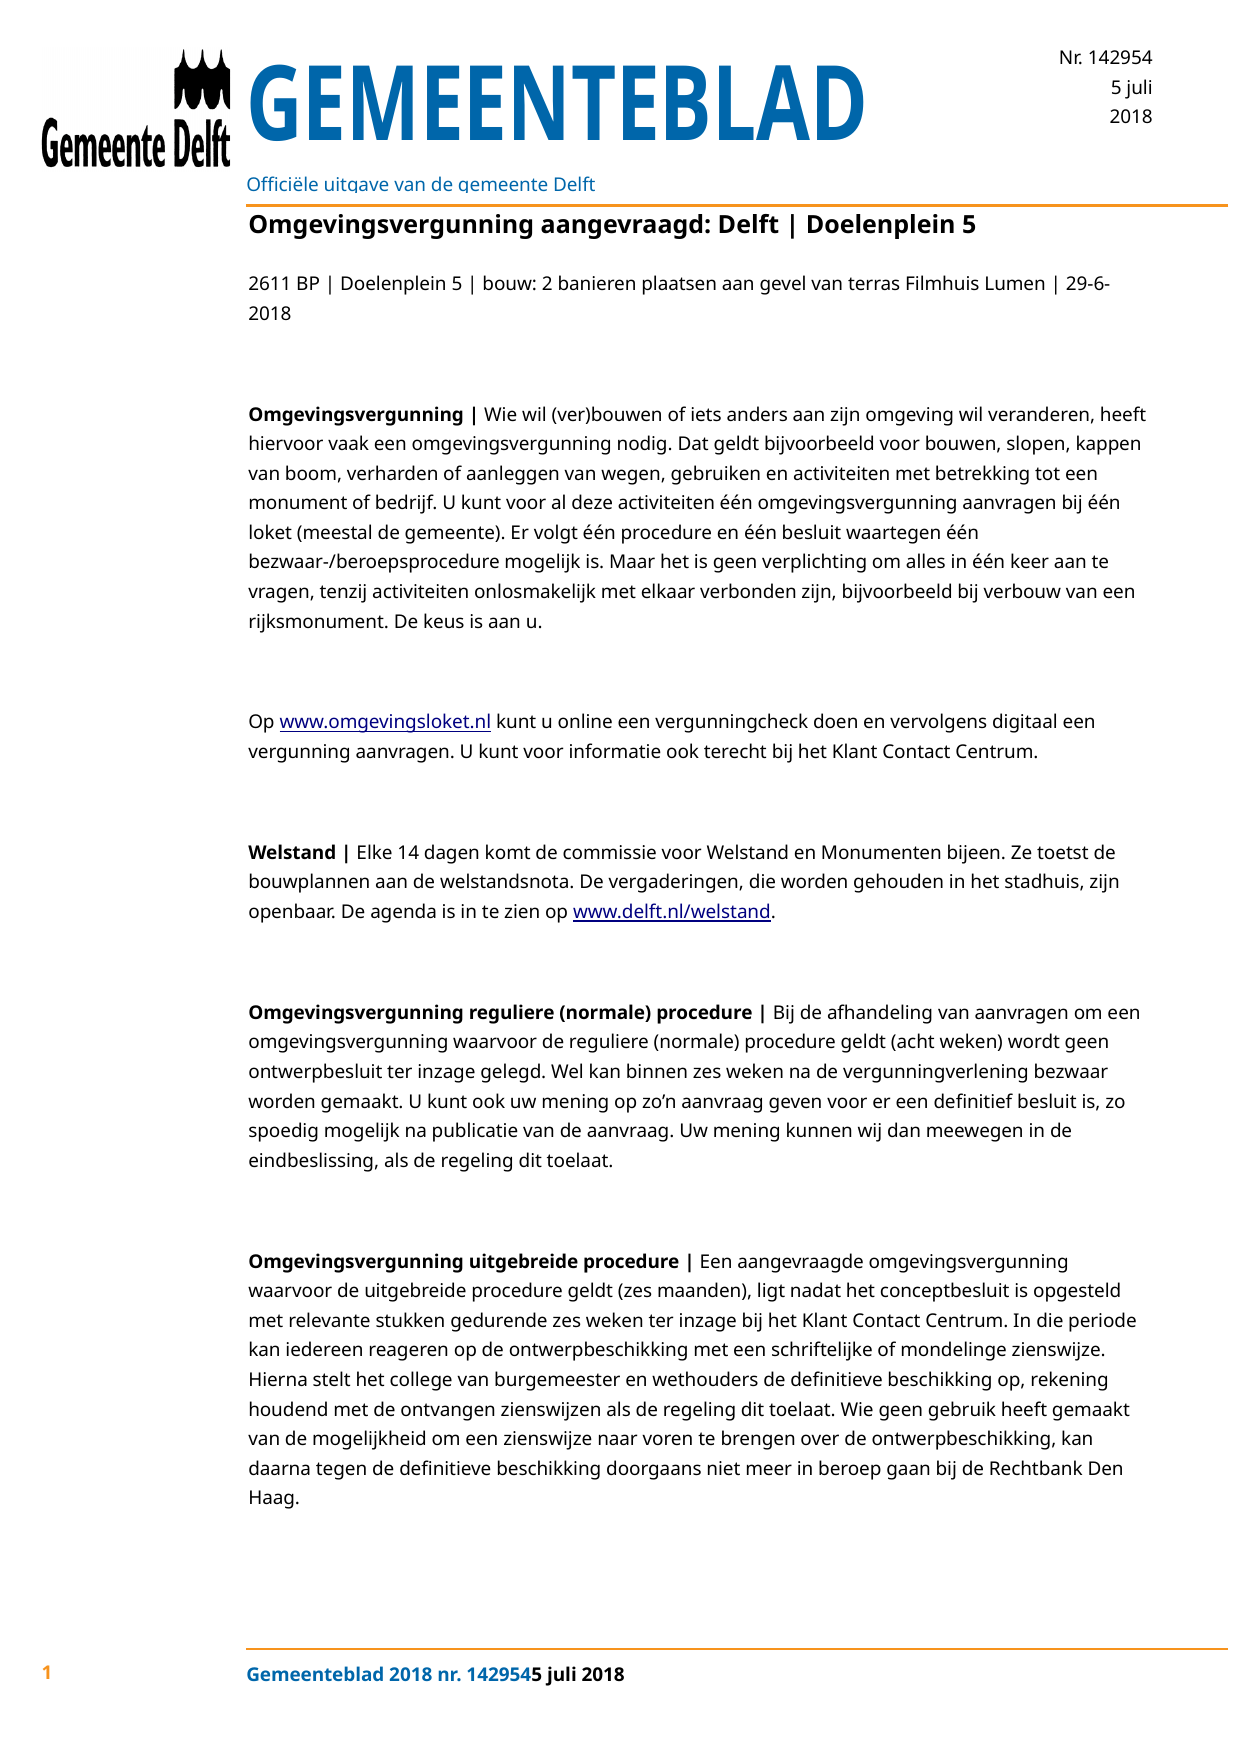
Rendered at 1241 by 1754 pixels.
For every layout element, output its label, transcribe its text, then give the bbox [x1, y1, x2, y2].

text Omgevingsvergunning uitgebreide procedure | Een aangevraagde omgevingsvergunning waarvoor de uitgebreide procedure geldt (zes maanden), ligt nadat het conceptbesluit is opgesteld met relevante stukken gedurende zes weken ter inzage bij het Klant Contact Centrum. In die periode kan iedereen reageren op de ontwerpbeschikking met een schriftelijke of mondelinge zienswijze. Hierna stelt het college van burgemeester en wethouders de definitieve beschikking op, rekening houdend met de ontvangen zienswijzen als de regeling dit toelaat. Wie geen gebruik heeft gemaakt van de mogelijkheid om een zienswijze naar voren te brengen over de ontwerpbeschikking, kan daarna tegen de definitieve beschikking doorgaans niet meer in beroep gaan bij de Rechtbank Den Haag. [248, 1248, 1152, 1510]
picture [41, 47, 231, 172]
text Omgevingsvergunning aangevraagd: Delft | Doelenplein 5 [248, 207, 1152, 241]
text Welstand | Elke 14 dagen komt de commissie voor Welstand en Monumenten bijeen. Ze toetst de bouwplannen aan de welstandsnota. De vergaderingen, die worden gehouden in het stadhuis, zijn openbaar. De agenda is in te zien op www.delft.nl/welstand. [248, 839, 1152, 924]
text Omgevingsvergunning | Wie wil (ver)bouwen of iets anders aan zijn omgeving wil veranderen, heeft hiervoor vaak een omgevingsvergunning nodig. Dat geldt bijvoorbeeld voor bouwen, slopen, kappen van boom, verharden of aanleggen van wegen, gebruiken en activiteiten met betrekking tot een monument of bedrijf. U kunt voor al deze activiteiten één omgevingsvergunning aanvragen bij één loket (meestal de gemeente). Er volgt één procedure en één besluit waartegen één bezwaar-/beroepsprocedure mogelijk is. Maar het is geen verplichting om alles in één keer aan te vragen, tenzij activiteiten onlosmakelijk met elkaar verbonden zijn, bijvoorbeeld bij verbouw van een rijksmonument. De keus is aan u. [248, 401, 1152, 633]
text Op www.omgevingsloket.nl kunt u online een vergunningcheck doen en vervolgens digitaal een vergunning aanvragen. U kunt voor informatie ook terecht bij het Klant Contact Centrum. [248, 709, 1152, 764]
text 2611 BP | Doelenplein 5 | bouw: 2 banieren plaatsen aan gevel van terras Filmhuis Lumen | 29-6-2018 [248, 270, 1152, 326]
text Omgevingsvergunning reguliere (normale) procedure | Bij de afhandeling van aanvragen om een omgevingsvergunning waarvoor de reguliere (normale) procedure geldt (acht weken) wordt geen ontwerpbesluit ter inzage gelegd. Wel kan binnen zes weken na de vergunningverlening bezwaar worden gemaakt. U kunt ook uw mening op zo’n aanvraag geven voor er een definitief besluit is, zo spoedig mogelijk na publicatie van de aanvraag. Uw mening kunnen wij dan meewegen in de eindbeslissing, als de regeling dit toelaat. [248, 999, 1152, 1173]
